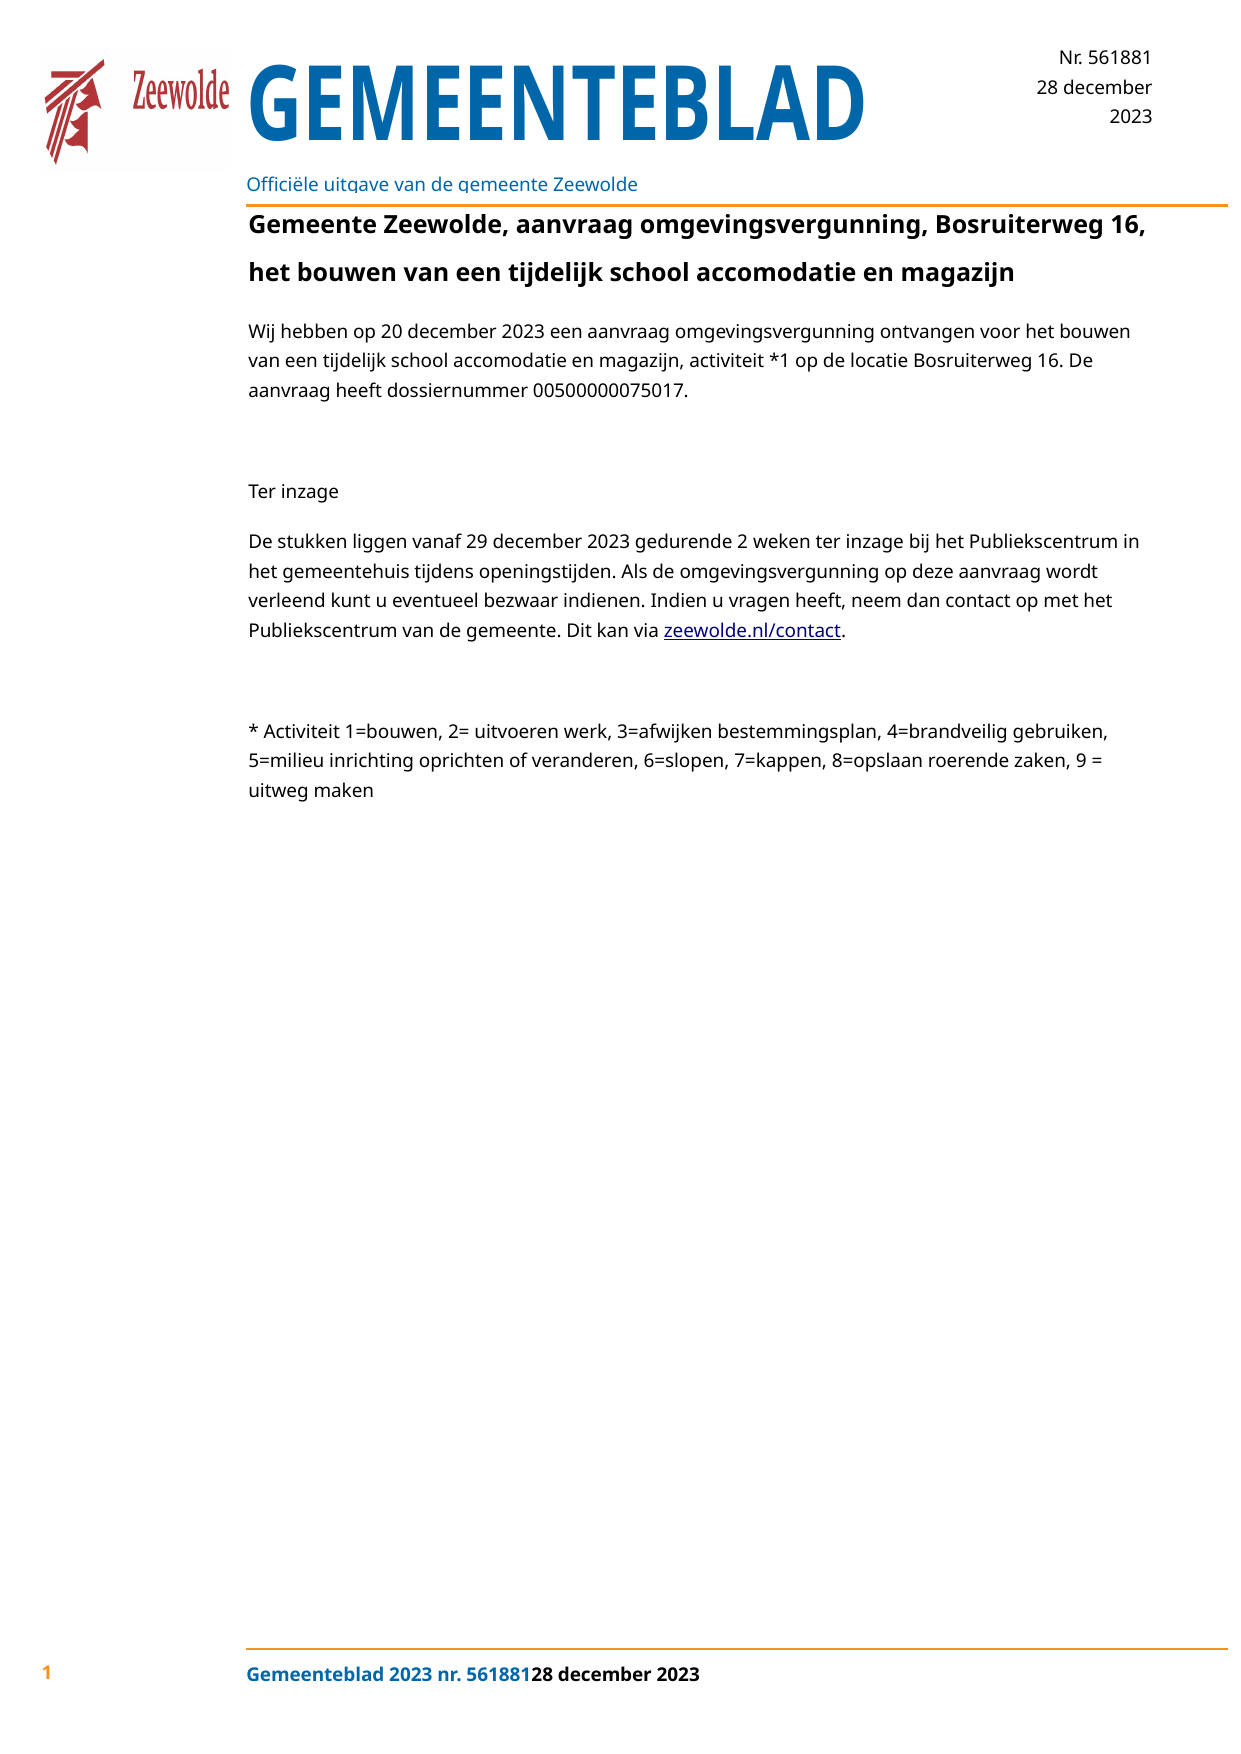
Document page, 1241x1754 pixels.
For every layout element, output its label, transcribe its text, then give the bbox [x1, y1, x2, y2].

text Ter inzage [248, 478, 1152, 504]
text Wij hebben op 20 december 2023 een aanvraag omgevingsvergunning ontvangen voor het bouwen van een tijdelijk school accomodatie en magazijn, activiteit *1 op de locatie Bosruiterweg 16. De aanvraag heeft dossiernummer 00500000075017. [248, 318, 1152, 403]
text De stukken liggen vanaf 29 december 2023 gedurende 2 weken ter inzage bij het Publiekscentrum in het gemeentehuis tijdens openingstijden. Als de omgevingsvergunning op deze aanvraag wordt verleend kunt u eventueel bezwaar indienen. Indien u vragen heeft, neem dan contact op met het Publiekscentrum van de gemeente. Dit kan via zeewolde.nl/contact. [248, 528, 1152, 643]
picture [41, 47, 231, 172]
text Gemeente Zeewolde, aanvraag omgevingsvergunning, Bosruiterweg 16, het bouwen van een tijdelijk school accomodatie en magazijn [248, 207, 1152, 288]
text * Activiteit 1=bouwen, 2= uitvoeren werk, 3=afwijken bestemmingsplan, 4=brandveilig gebruiken, 5=milieu inrichting oprichten of veranderen, 6=slopen, 7=kappen, 8=opslaan roerende zaken, 9 = uitweg maken [248, 718, 1152, 803]
